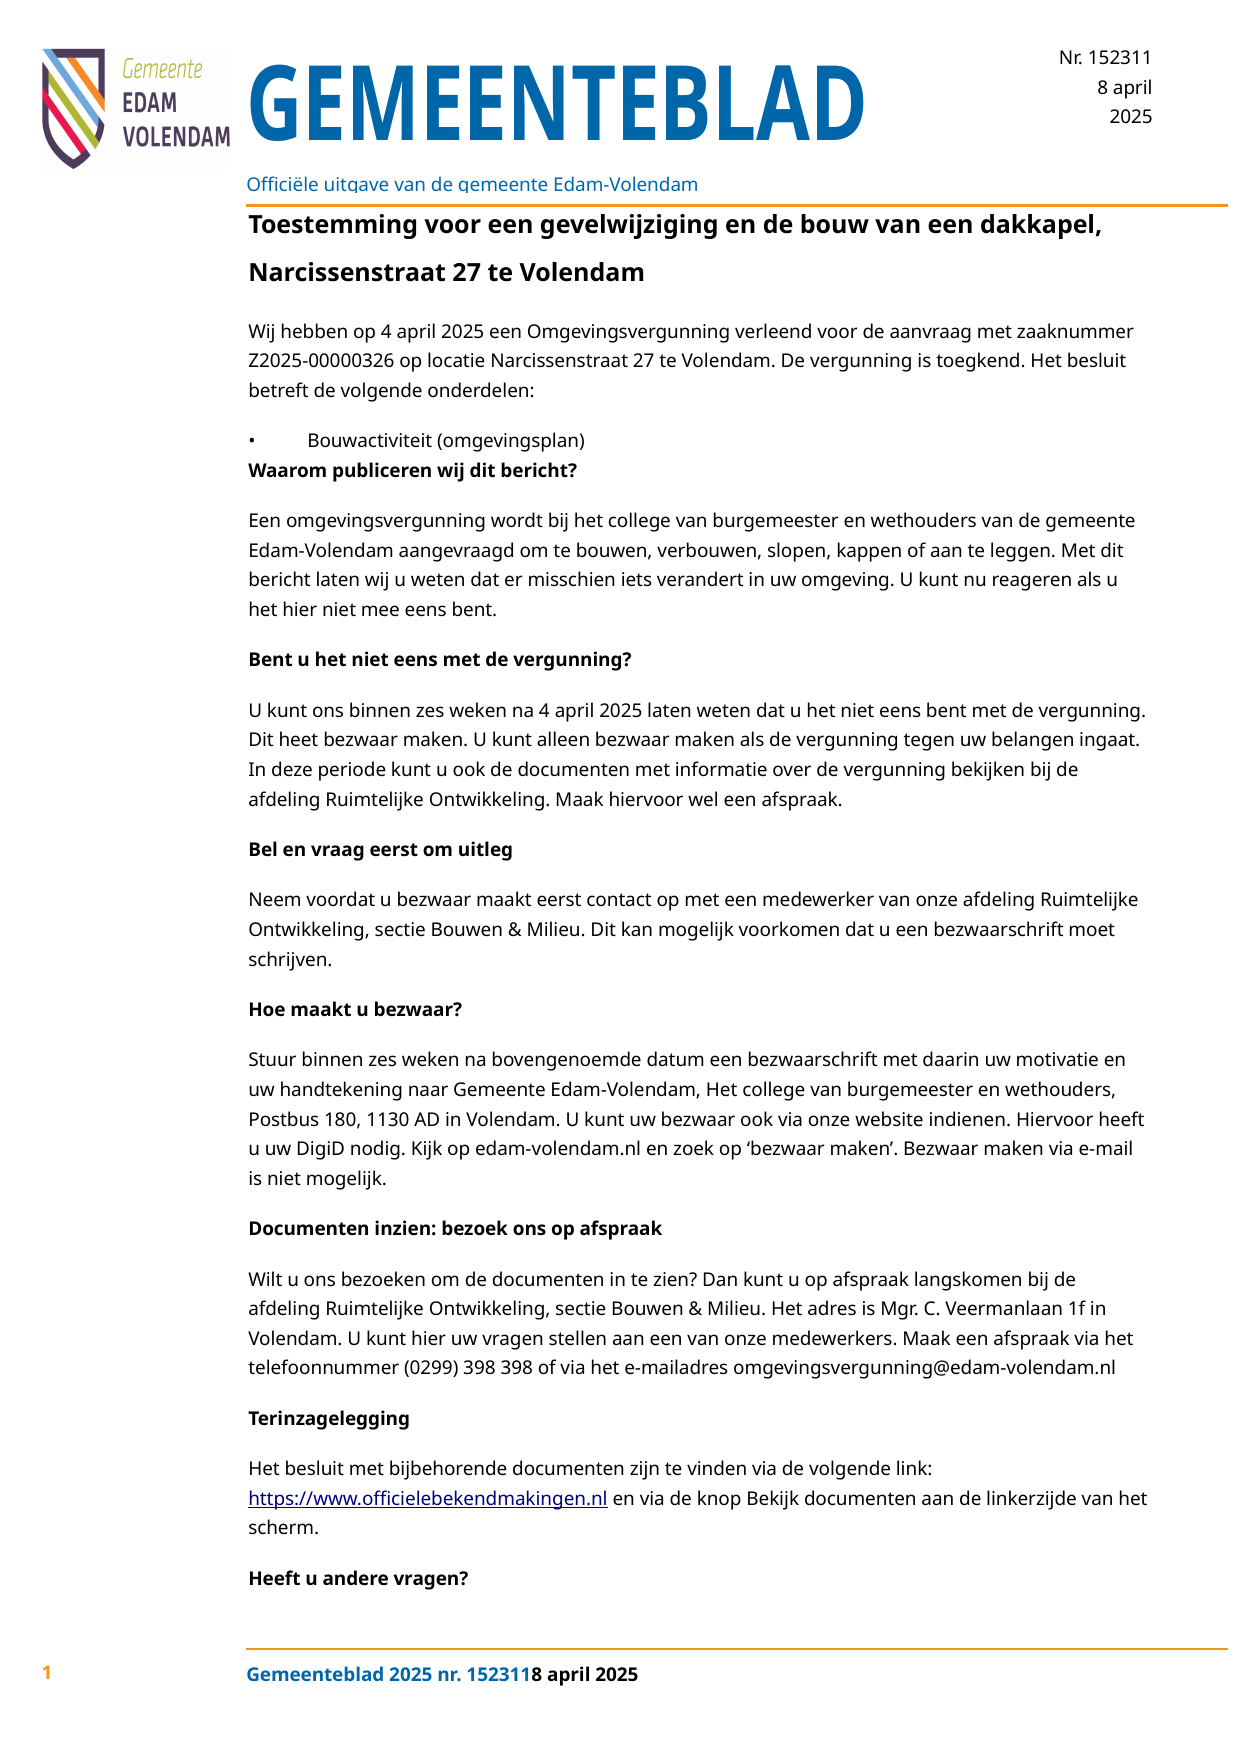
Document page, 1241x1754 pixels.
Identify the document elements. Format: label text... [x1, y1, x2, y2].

text Bent u het niet eens met de vergunning? [248, 647, 1152, 672]
text Stuur binnen zes weken na bovengenoemde datum een bezwaarschrift met daarin uw motivatie en uw handtekening naar Gemeente Edam-Volendam, Het college van burgemeester en wethouders, Postbus 180, 1130 AD in Volendam. U kunt uw bezwaar ook via onze website indienen. Hiervoor heeft u uw DigiD nodig. Kijk op edam-volendam.nl en zoek op ‘bezwaar maken’. Bezwaar maken via e-mail is niet mogelijk. [248, 1047, 1152, 1191]
text Wij hebben op 4 april 2025 een Omgevingsvergunning verleend voor de aanvraag met zaaknummer Z2025-00000326 op locatie Narcissenstraat 27 te Volendam. De vergunning is toegkend. Het besluit betreft de volgende onderdelen: [248, 318, 1152, 403]
picture [41, 47, 231, 172]
text Hoe maakt u bezwaar? [248, 996, 1152, 1022]
text Toestemming voor een gevelwijziging en de bouw van een dakkapel, Narcissenstraat 27 te Volendam [248, 207, 1152, 288]
text Het besluit met bijbehorende documenten zijn te vinden via de volgende link: https://www.officielebekendmakingen.nl en via de knop Bekijk documenten aan de linkerzijde van het scherm. [248, 1455, 1152, 1540]
text Documenten inzien: bezoek ons op afspraak [248, 1215, 1152, 1241]
text U kunt ons binnen zes weken na 4 april 2025 laten weten dat u het niet eens bent met de vergunning. Dit heet bezwaar maken. U kunt alleen bezwaar maken als de vergunning tegen uw belangen ingaat. In deze periode kunt u ook de documenten met informatie over de vergunning bekijken bij de afdeling Ruimtelijke Ontwikkeling. Maak hiervoor wel een afspraak. [248, 697, 1152, 812]
text Heeft u andere vragen? [248, 1565, 1152, 1591]
text Een omgevingsvergunning wordt bij het college van burgemeester en wethouders van de gemeente Edam-Volendam aangevraagd om te bouwen, verbouwen, slopen, kappen of aan te leggen. Met dit bericht laten wij u weten dat er misschien iets verandert in uw omgeving. U kunt nu reageren als u het hier niet mee eens bent. [248, 507, 1152, 622]
text Terinzagelegging [248, 1405, 1152, 1431]
list Bouwactiviteit (omgevingsplan) [248, 427, 1152, 453]
text Bel en vraag eerst om uitleg [248, 836, 1152, 862]
text Wilt u ons bezoeken om de documenten in te zien? Dan kunt u op afspraak langskomen bij de afdeling Ruimtelijke Ontwikkeling, sectie Bouwen & Milieu. Het adres is Mgr. C. Veermanlaan 1f in Volendam. U kunt hier uw vragen stellen aan een van onze medewerkers. Maak een afspraak via het telefoonnummer (0299) 398 398 of via het e-mailadres omgevingsvergunning@edam-volendam.nl [248, 1266, 1152, 1380]
text Waarom publiceren wij dit bericht? [248, 457, 1152, 483]
text Neem voordat u bezwaar maakt eerst contact op met een medewerker van onze afdeling Ruimtelijke Ontwikkeling, sectie Bouwen & Milieu. Dit kan mogelijk voorkomen dat u een bezwaarschrift moet schrijven. [248, 887, 1152, 972]
